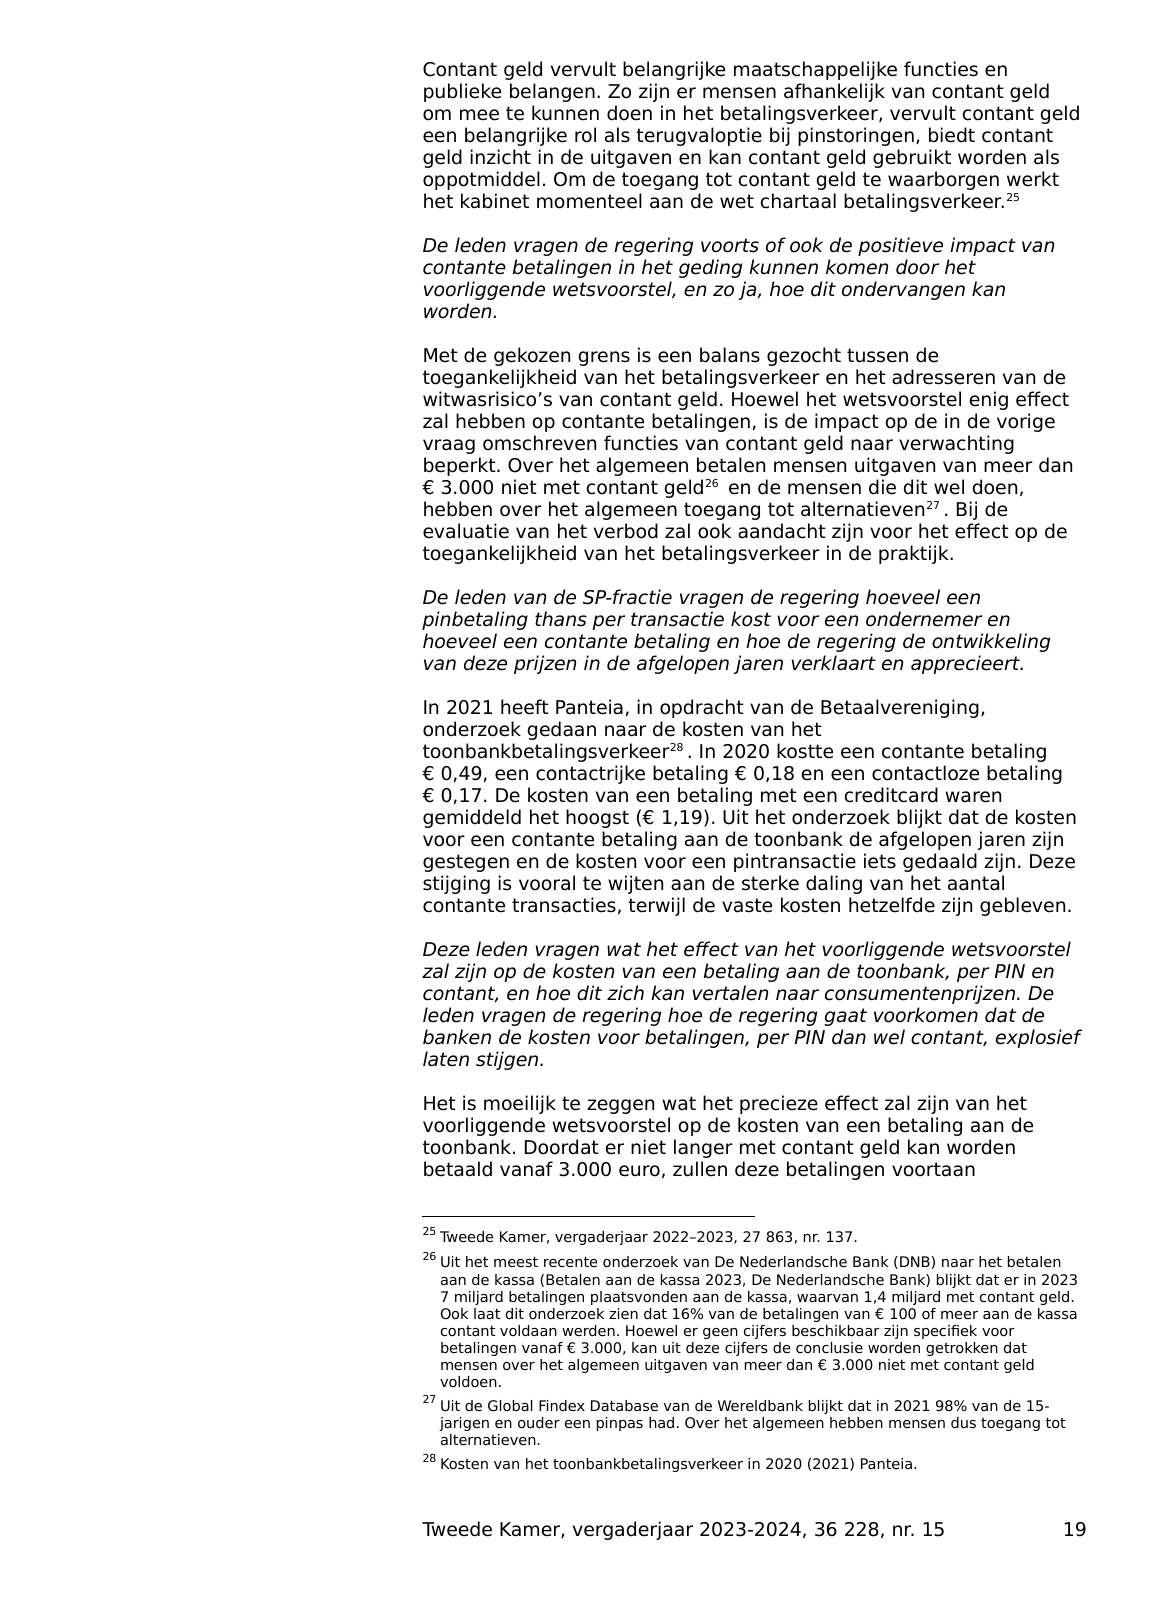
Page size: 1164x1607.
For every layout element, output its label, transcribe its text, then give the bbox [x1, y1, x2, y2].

text Het is moeilijk te zeggen wat het precieze effect zal zijn van het voorliggende wetsvoorstel op de kosten van een betaling aan de toonbank. Doordat er niet langer met contant geld kan worden betaald vanaf 3.000 euro, zullen deze betalingen voortaan [422, 1093, 1087, 1181]
text De leden van de SP-fractie vragen de regering hoeveel een pinbetaling thans per transactie kost voor een ondernemer en hoeveel een contante betaling en hoe de regering de ontwikkeling van deze prijzen in de afgelopen jaren verklaart en apprecieert. [422, 587, 1087, 675]
text Kosten van het toonbankbetalingsverkeer in 2020 (2021) Panteia. [422, 1452, 1087, 1474]
text Uit het meest recente onderzoek van De Nederlandsche Bank (DNB) naar het betalen aan de kassa (Betalen aan de kassa 2023, De Nederlandsche Bank) blijkt dat er in 2023 7 miljard betalingen plaatsvonden aan de kassa, waarvan 1,4 miljard met contant geld. Ook laat dit onderzoek zien dat 16% van de betalingen van € 100 of meer aan de kassa contant voldaan werden. Hoewel er geen cijfers beschikbaar zijn specifiek voor betalingen vanaf € 3.000, kan uit deze cijfers de conclusie worden getrokken dat mensen over het algemeen uitgaven van meer dan € 3.000 niet met contant geld voldoen. [422, 1250, 1087, 1391]
text Uit de Global Findex Database van de Wereldbank blijkt dat in 2021 98% van de 15-jarigen en ouder een pinpas had. Over het algemeen hebben mensen dus toegang tot alternatieven. [422, 1393, 1087, 1449]
text Contant geld vervult belangrijke maatschappelijke functies en publieke belangen. Zo zijn er mensen afhankelijk van contant geld om mee te kunnen doen in het betalingsverkeer, vervult contant geld een belangrijke rol als terugvaloptie bij pinstoringen, biedt contant geld inzicht in de uitgaven en kan contant geld gebruikt worden als oppotmiddel. Om de toegang tot contant geld te waarborgen werkt het kabinet momenteel aan de wet chartaal betalingsverkeer. [422, 59, 1087, 213]
text De leden vragen de regering voorts of ook de positieve impact van contante betalingen in het geding kunnen komen door het voorliggende wetsvoorstel, en zo ja, hoe dit ondervangen kan worden. [422, 235, 1087, 323]
text Deze leden vragen wat het effect van het voorliggende wetsvoorstel zal zijn op de kosten van een betaling aan de toonbank, per PIN en contant, en hoe dit zich kan vertalen naar consumentenprijzen. De leden vragen de regering hoe de regering gaat voorkomen dat de banken de kosten voor betalingen, per PIN dan wel contant, explosief laten stijgen. [422, 939, 1087, 1071]
text In 2021 heeft Panteia, in opdracht van de Betaalvereniging, onderzoek gedaan naar de kosten van het toonbankbetalingsverkeer. In 2020 kostte een contante betaling € 0,49, een contactrijke betaling € 0,18 en een contactloze betaling € 0,17. De kosten van een betaling met een creditcard waren gemiddeld het hoogst (€ 1,19). Uit het onderzoek blijkt dat de kosten voor een contante betaling aan de toonbank de afgelopen jaren zijn gestegen en de kosten voor een pintransactie iets gedaald zijn. Deze stijging is vooral te wijten aan de sterke daling van het aantal contante transacties, terwijl de vaste kosten hetzelfde zijn gebleven. [422, 697, 1087, 917]
text Tweede Kamer, vergaderjaar 2022–2023, 27 863, nr. 137. [422, 1225, 1087, 1247]
text Met de gekozen grens is een balans gezocht tussen de toegankelijkheid van het betalingsverkeer en het adresseren van de witwasrisico’s van contant geld. Hoewel het wetsvoorstel enig effect zal hebben op contante betalingen, is de impact op de in de vorige vraag omschreven functies van contant geld naar verwachting beperkt. Over het algemeen betalen mensen uitgaven van meer dan € 3.000 niet met contant geld en de mensen die dit wel doen, hebben over het algemeen toegang tot alternatieven. Bij de evaluatie van het verbod zal ook aandacht zijn voor het effect op de toegankelijkheid van het betalingsverkeer in de praktijk. [422, 345, 1087, 565]
